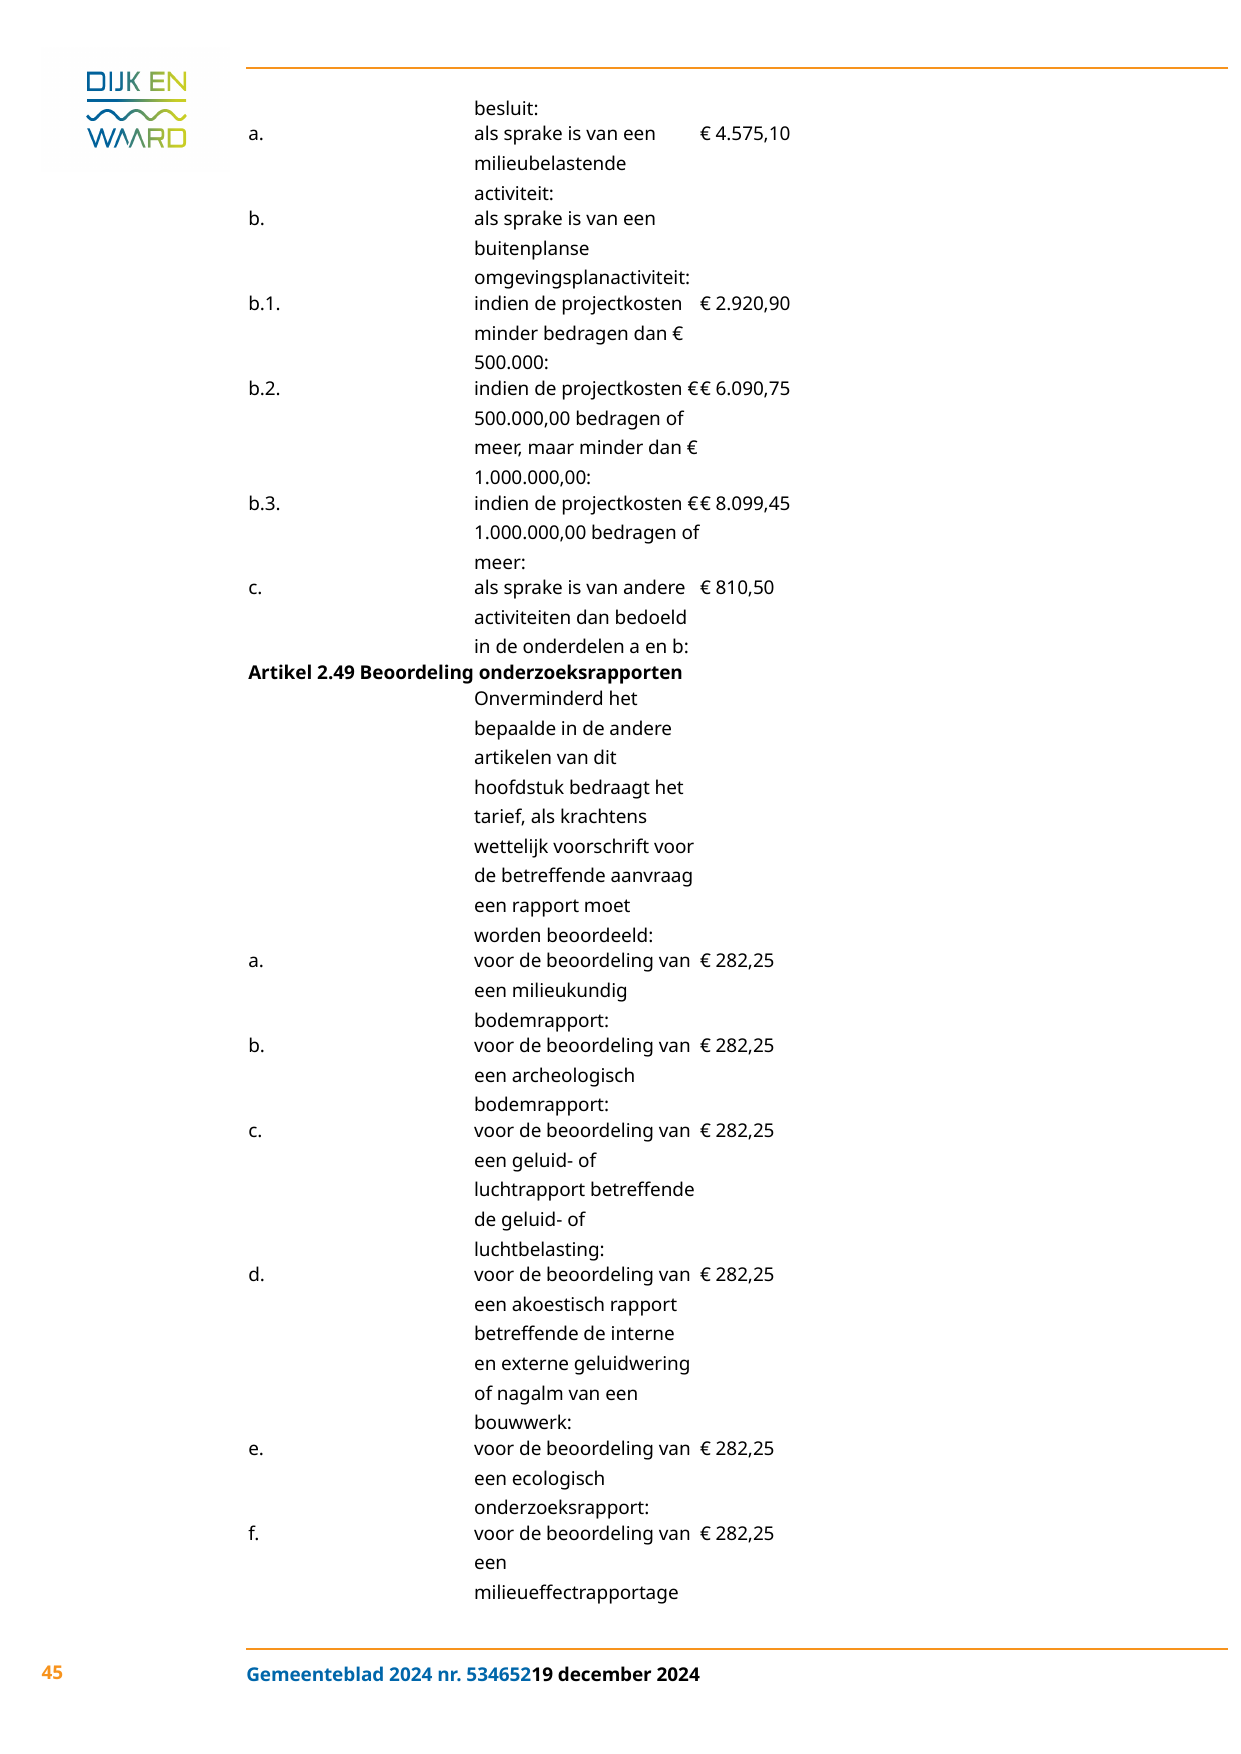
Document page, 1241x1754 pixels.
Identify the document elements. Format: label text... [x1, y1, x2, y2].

table_cell [700, 95, 926, 121]
table_cell € 4.575,10 [700, 121, 926, 205]
table_cell a. [248, 948, 474, 1032]
table_cell € 282,25 [700, 1033, 926, 1117]
table_cell als sprake is van een milieubelastende activiteit: [474, 121, 700, 205]
table_cell d. [248, 1261, 474, 1435]
table_cell € 282,25 [700, 1261, 926, 1435]
table_cell b.3. [248, 490, 474, 574]
table_cell € 8.099,45 [700, 490, 926, 574]
table_cell [926, 660, 1152, 685]
table_cell [926, 1520, 1152, 1605]
table_cell [700, 205, 926, 290]
table_cell [926, 575, 1152, 659]
table_cell b. [248, 1033, 474, 1117]
table_cell voor de beoordeling van een ecologisch onderzoeksrapport: [474, 1435, 700, 1520]
table_cell c. [248, 575, 474, 659]
table_cell € 810,50 [700, 575, 926, 659]
table_cell [700, 685, 926, 948]
table_cell [248, 685, 474, 948]
table_cell voor de beoordeling van een milieukundig bodemrapport: [474, 948, 700, 1032]
table_cell Artikel 2.49 Beoordeling onderzoeksrapporten [248, 660, 926, 685]
table_cell c. [248, 1118, 474, 1261]
table_cell f. [248, 1520, 474, 1605]
table_cell € 282,25 [700, 1435, 926, 1520]
table_cell [926, 121, 1152, 205]
table_cell voor de beoordeling van een archeologisch bodemrapport: [474, 1033, 700, 1117]
table_cell indien de projectkosten minder bedragen dan € 500.000: [474, 290, 700, 375]
table_cell € 6.090,75 [700, 375, 926, 490]
table_cell als sprake is van andere activiteiten dan bedoeld in de onderdelen a en b: [474, 575, 700, 659]
table_cell indien de projectkosten € 500.000,00 bedragen of meer, maar minder dan € 1.000.000,00: [474, 375, 700, 490]
table_cell [926, 1118, 1152, 1261]
table_cell [926, 1261, 1152, 1435]
table_cell € 2.920,90 [700, 290, 926, 375]
table_cell [926, 1033, 1152, 1117]
table_cell voor de beoordeling van een milieueffectrapportage [474, 1520, 700, 1605]
table_cell [926, 290, 1152, 375]
table_cell e. [248, 1435, 474, 1520]
table_cell b. [248, 205, 474, 290]
table_cell € 282,25 [700, 1520, 926, 1605]
table_cell voor de beoordeling van een akoestisch rapport betreffende de interne en externe geluidwering of nagalm van een bouwwerk: [474, 1261, 700, 1435]
table_cell [248, 95, 474, 121]
table_cell indien de projectkosten € 1.000.000,00 bedragen of meer: [474, 490, 700, 574]
table_cell a. [248, 121, 474, 205]
table_cell [926, 205, 1152, 290]
table_cell b.2. [248, 375, 474, 490]
table_cell [926, 1435, 1152, 1520]
table_cell [926, 685, 1152, 948]
table_cell Onverminderd het bepaalde in de andere artikelen van dit hoofdstuk bedraagt het tarief, als krachtens wettelijk voorschrift voor de betreffende aanvraag een rapport moet worden beoordeeld: [474, 685, 700, 948]
table_cell b.1. [248, 290, 474, 375]
table_cell [926, 490, 1152, 574]
table_cell [926, 375, 1152, 490]
table_cell voor de beoordeling van een geluid- of luchtrapport betreffende de geluid- of luchtbelasting: [474, 1118, 700, 1261]
table_cell als sprake is van een buitenplanse omgevingsplanactiviteit: [474, 205, 700, 290]
picture [41, 47, 231, 172]
table_cell € 282,25 [700, 1118, 926, 1261]
table_cell besluit: [474, 95, 700, 121]
table_cell [926, 948, 1152, 1032]
table_cell [926, 95, 1152, 121]
table_cell € 282,25 [700, 948, 926, 1032]
